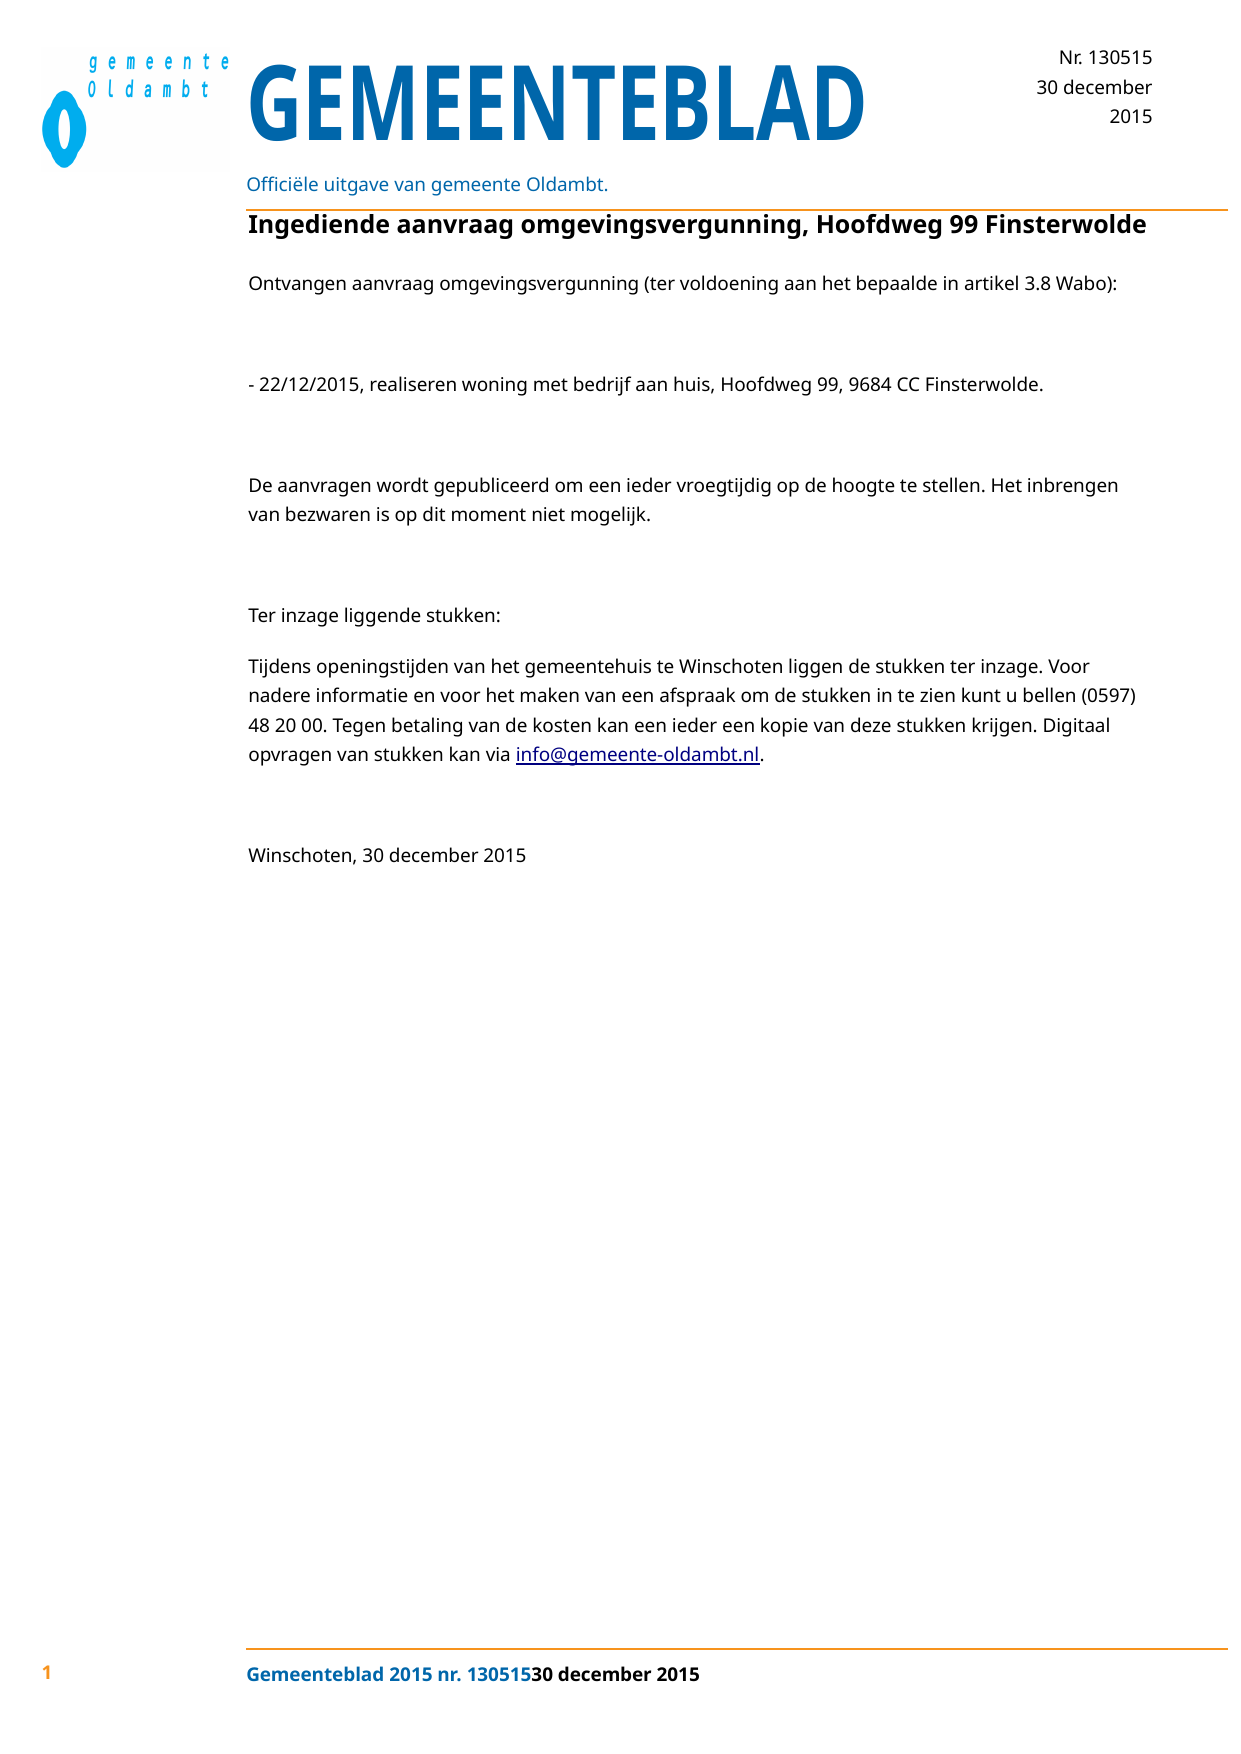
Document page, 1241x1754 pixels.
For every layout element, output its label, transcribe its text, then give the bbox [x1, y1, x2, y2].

picture [41, 47, 231, 172]
text De aanvragen wordt gepubliceerd om een ieder vroegtijdig op de hoogte te stellen. Het inbrengen van bezwaren is op dit moment niet mogelijk. [248, 472, 1152, 527]
text Winschoten, 30 december 2015 [248, 842, 1152, 868]
text Tijdens openingstijden van het gemeentehuis te Winschoten liggen de stukken ter inzage. Voor nadere informatie en voor het maken van een afspraak om de stukken in te zien kunt u bellen (0597) 48 20 00. Tegen betaling van de kosten kan een ieder een kopie van deze stukken krijgen. Digitaal opvragen van stukken kan via info@gemeente-oldambt.nl. [248, 653, 1152, 767]
text Ontvangen aanvraag omgevingsvergunning (ter voldoening aan het bepaalde in artikel 3.8 Wabo): [248, 270, 1152, 296]
text Ingediende aanvraag omgevingsvergunning, Hoofdweg 99 Finsterwolde [248, 211, 1152, 241]
text - 22/12/2015, realiseren woning met bedrijf aan huis, Hoofdweg 99, 9684 CC Finsterwolde. [248, 371, 1152, 397]
text Ter inzage liggende stukken: [248, 602, 1152, 628]
